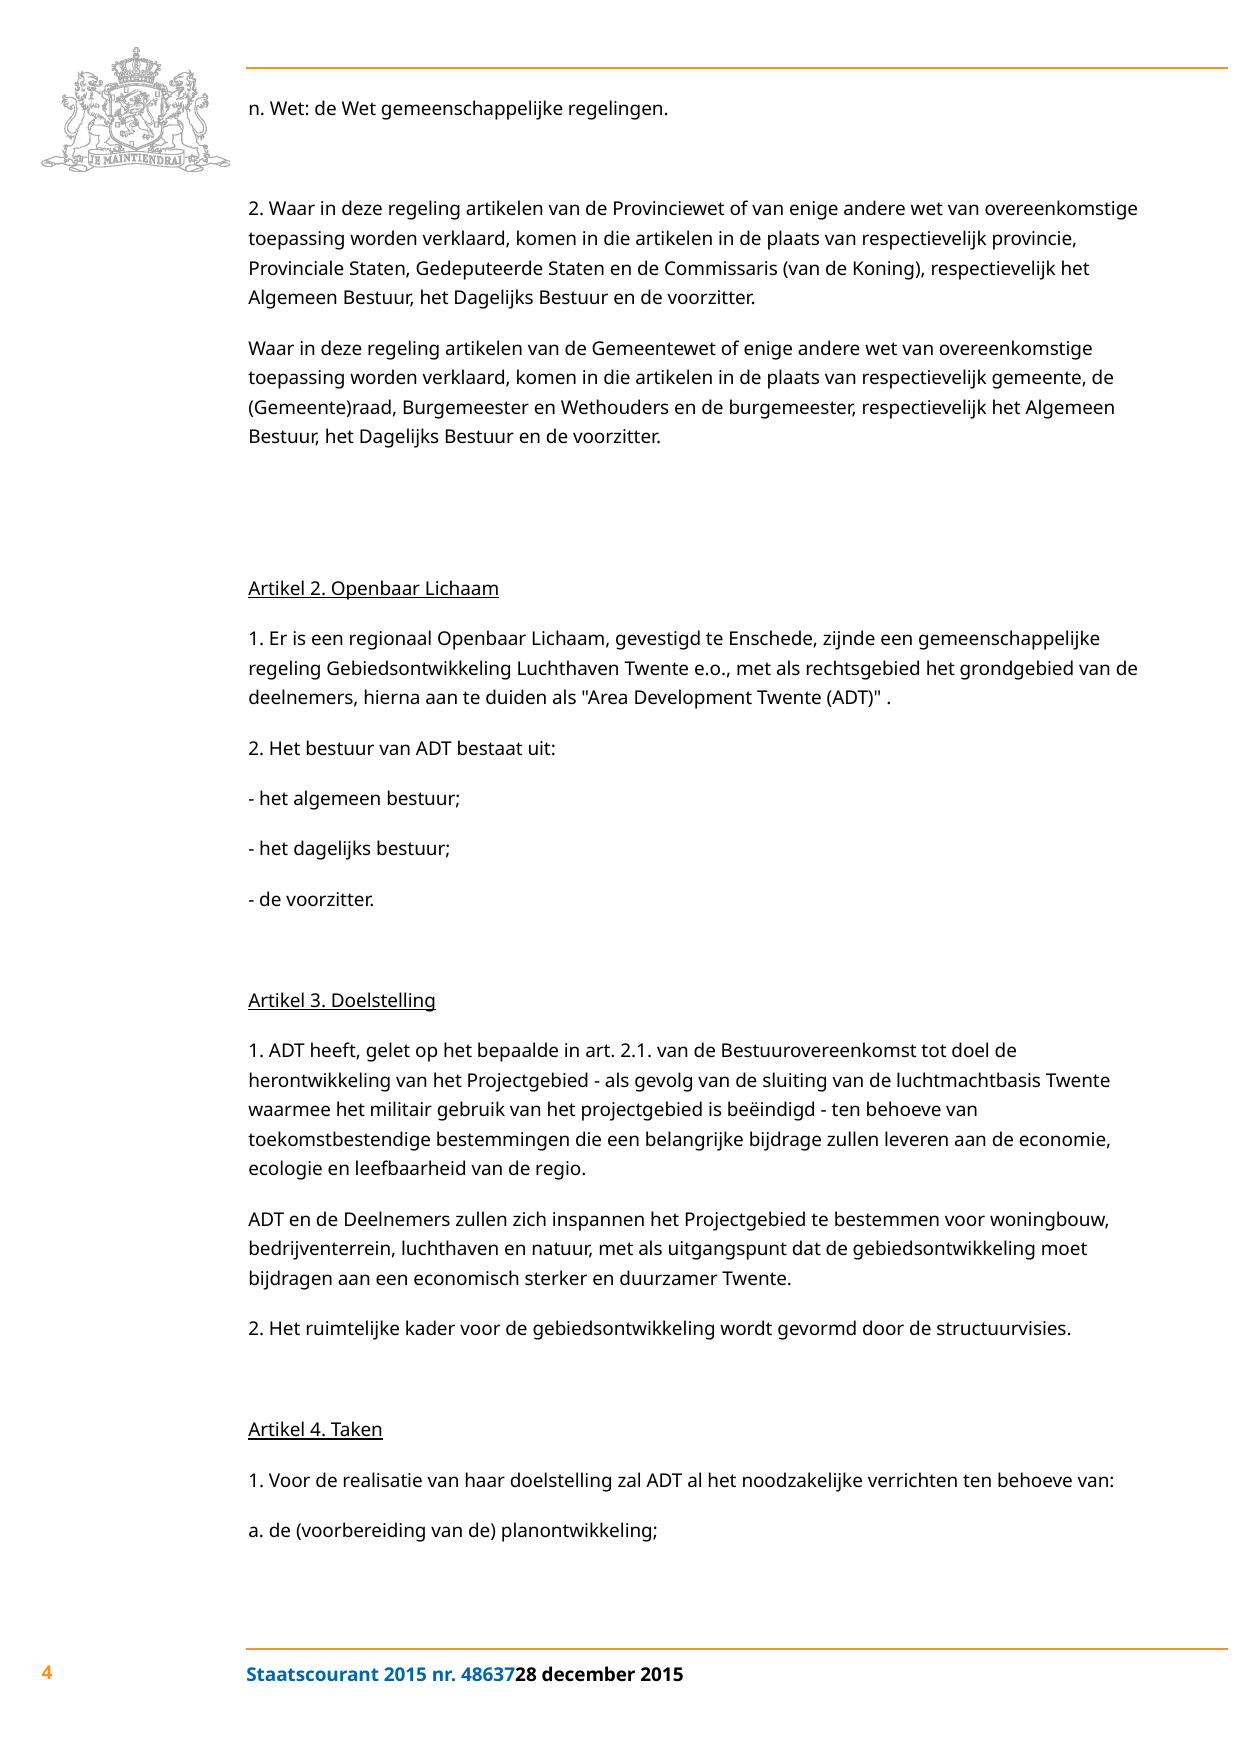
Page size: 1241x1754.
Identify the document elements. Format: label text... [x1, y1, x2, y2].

text - het dagelijks bestuur; [248, 836, 1152, 861]
text 2. Het ruimtelijke kader voor de gebiedsontwikkeling wordt gevormd door de structuurvisies. [248, 1316, 1152, 1341]
text - de voorzitter. [248, 886, 1152, 912]
text 2. Waar in deze regeling artikelen van de Provinciewet of van enige andere wet van overeenkomstige toepassing worden verklaard, komen in die artikelen in de plaats van respectievelijk provincie, Provinciale Staten, Gedeputeerde Staten en de Commissaris (van de Koning), respectievelijk het Algemeen Bestuur, het Dagelijks Bestuur en de voorzitter. [248, 196, 1152, 310]
text Waar in deze regeling artikelen van de Gemeentewet of enige andere wet van overeenkomstige toepassing worden verklaard, komen in die artikelen in de plaats van respectievelijk gemeente, de (Gemeente)raad, Burgemeester en Wethouders en de burgemeester, respectievelijk het Algemeen Bestuur, het Dagelijks Bestuur en de voorzitter. [248, 335, 1152, 449]
text ADT en de Deelnemers zullen zich inspannen het Projectgebied te bestemmen voor woningbouw, bedrijventerrein, luchthaven en natuur, met als uitgangspunt dat de gebiedsontwikkeling moet bijdragen aan een economisch sterker en duurzamer Twente. [248, 1206, 1152, 1291]
text 2. Het bestuur van ADT bestaat uit: [248, 735, 1152, 761]
text Artikel 3. Doelstelling [248, 987, 1152, 1013]
text 1. ADT heeft, gelet op het bepaalde in art. 2.1. van de Bestuurovereenkomst tot doel de herontwikkeling van het Projectgebied - als gevolg van de sluiting van de luchtmachtbasis Twente waarmee het militair gebruik van het projectgebied is beëindigd - ten behoeve van toekomstbestendige bestemmingen die een belangrijke bijdrage zullen leveren aan de economie, ecologie en leefbaarheid van de regio. [248, 1037, 1152, 1181]
text 1. Voor de realisatie van haar doelstelling zal ADT al het noodzakelijke verrichten ten behoeve van: [248, 1467, 1152, 1493]
picture [41, 47, 231, 172]
text - het algemeen bestuur; [248, 785, 1152, 811]
text 1. Er is een regionaal Openbaar Lichaam, gevestigd te Enschede, zijnde een gemeenschappelijke regeling Gebiedsontwikkeling Luchthaven Twente e.o., met als rechtsgebied het grondgebied van de deelnemers, hierna aan te duiden als "Area Development Twente (ADT)" . [248, 625, 1152, 710]
text Artikel 4. Taken [248, 1416, 1152, 1442]
text a. de (voorbereiding van de) planontwikkeling; [248, 1517, 1152, 1543]
text Artikel 2. Openbaar Lichaam [248, 575, 1152, 601]
text n. Wet: de Wet gemeenschappelijke regelingen. [248, 95, 1152, 121]
